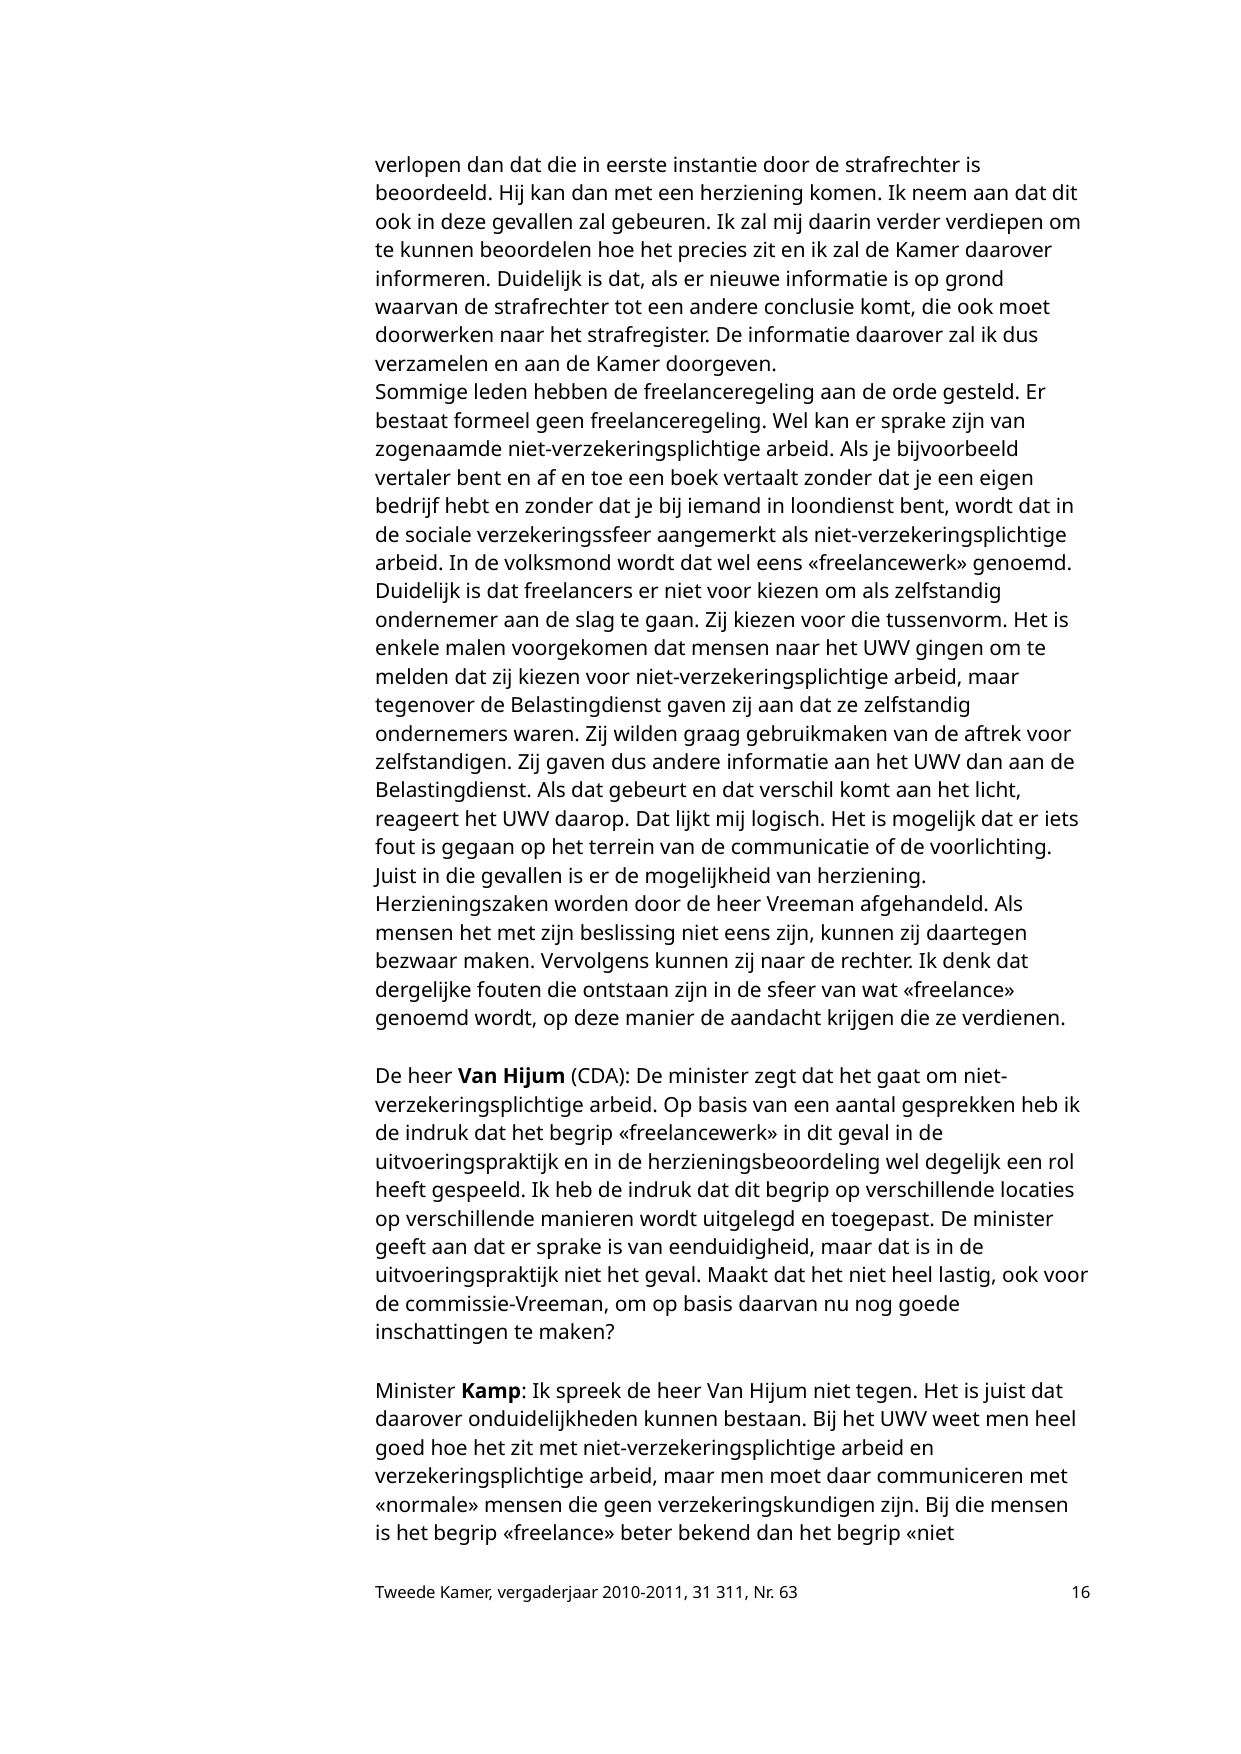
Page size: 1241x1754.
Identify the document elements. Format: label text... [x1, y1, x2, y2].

text Minister Kamp: Ik spreek de heer Van Hijum niet tegen. Het is juist dat daarover onduidelijkheden kunnen bestaan. Bij het UWV weet men heel goed hoe het zit met niet-verzekeringsplichtige arbeid en verzekeringsplichtige arbeid, maar men moet daar communiceren met «normale» mensen die geen verzekeringskundigen zijn. Bij die mensen is het begrip «freelance» beter bekend dan het begrip «niet [375, 1376, 1090, 1547]
text Sommige leden hebben de freelanceregeling aan de orde gesteld. Er bestaat formeel geen freelanceregeling. Wel kan er sprake zijn van zogenaamde niet-verzekeringsplichtige arbeid. Als je bijvoorbeeld vertaler bent en af en toe een boek vertaalt zonder dat je een eigen bedrijf hebt en zonder dat je bij iemand in loondienst bent, wordt dat in de sociale verzekeringssfeer aangemerkt als niet-verzekeringsplichtige arbeid. In de volksmond wordt dat wel eens «freelancewerk» genoemd. Duidelijk is dat freelancers er niet voor kiezen om als zelfstandig ondernemer aan de slag te gaan. Zij kiezen voor die tussenvorm. Het is enkele malen voorgekomen dat mensen naar het UWV gingen om te melden dat zij kiezen voor niet-verzekeringsplichtige arbeid, maar tegenover de Belastingdienst gaven zij aan dat ze zelfstandig ondernemers waren. Zij wilden graag gebruikmaken van de aftrek voor zelfstandigen. Zij gaven dus andere informatie aan het UWV dan aan de Belastingdienst. Als dat gebeurt en dat verschil komt aan het licht, reageert het UWV daarop. Dat lijkt mij logisch. Het is mogelijk dat er iets fout is gegaan op het terrein van de communicatie of de voorlichting. Juist in die gevallen is er de mogelijkheid van herziening. Herzieningszaken worden door de heer Vreeman afgehandeld. Als mensen het met zijn beslissing niet eens zijn, kunnen zij daartegen bezwaar maken. Vervolgens kunnen zij naar de rechter. Ik denk dat dergelijke fouten die ontstaan zijn in de sfeer van wat «freelance» genoemd wordt, op deze manier de aandacht krijgen die ze verdienen. [375, 377, 1090, 1032]
text verlopen dan dat die in eerste instantie door de strafrechter is beoordeeld. Hij kan dan met een herziening komen. Ik neem aan dat dit ook in deze gevallen zal gebeuren. Ik zal mij daarin verder verdiepen om te kunnen beoordelen hoe het precies zit en ik zal de Kamer daarover informeren. Duidelijk is dat, als er nieuwe informatie is op grond waarvan de strafrechter tot een andere conclusie komt, die ook moet doorwerken naar het strafregister. De informatie daarover zal ik dus verzamelen en aan de Kamer doorgeven. [375, 150, 1090, 377]
text De heer Van Hijum (CDA): De minister zegt dat het gaat om niet-verzekeringsplichtige arbeid. Op basis van een aantal gesprekken heb ik de indruk dat het begrip «freelancewerk» in dit geval in de uitvoeringspraktijk en in de herzieningsbeoordeling wel degelijk een rol heeft gespeeld. Ik heb de indruk dat dit begrip op verschillende locaties op verschillende manieren wordt uitgelegd en toegepast. De minister geeft aan dat er sprake is van eenduidigheid, maar dat is in de uitvoeringspraktijk niet het geval. Maakt dat het niet heel lastig, ook voor de commissie-Vreeman, om op basis daarvan nu nog goede inschattingen te maken? [375, 1062, 1090, 1346]
